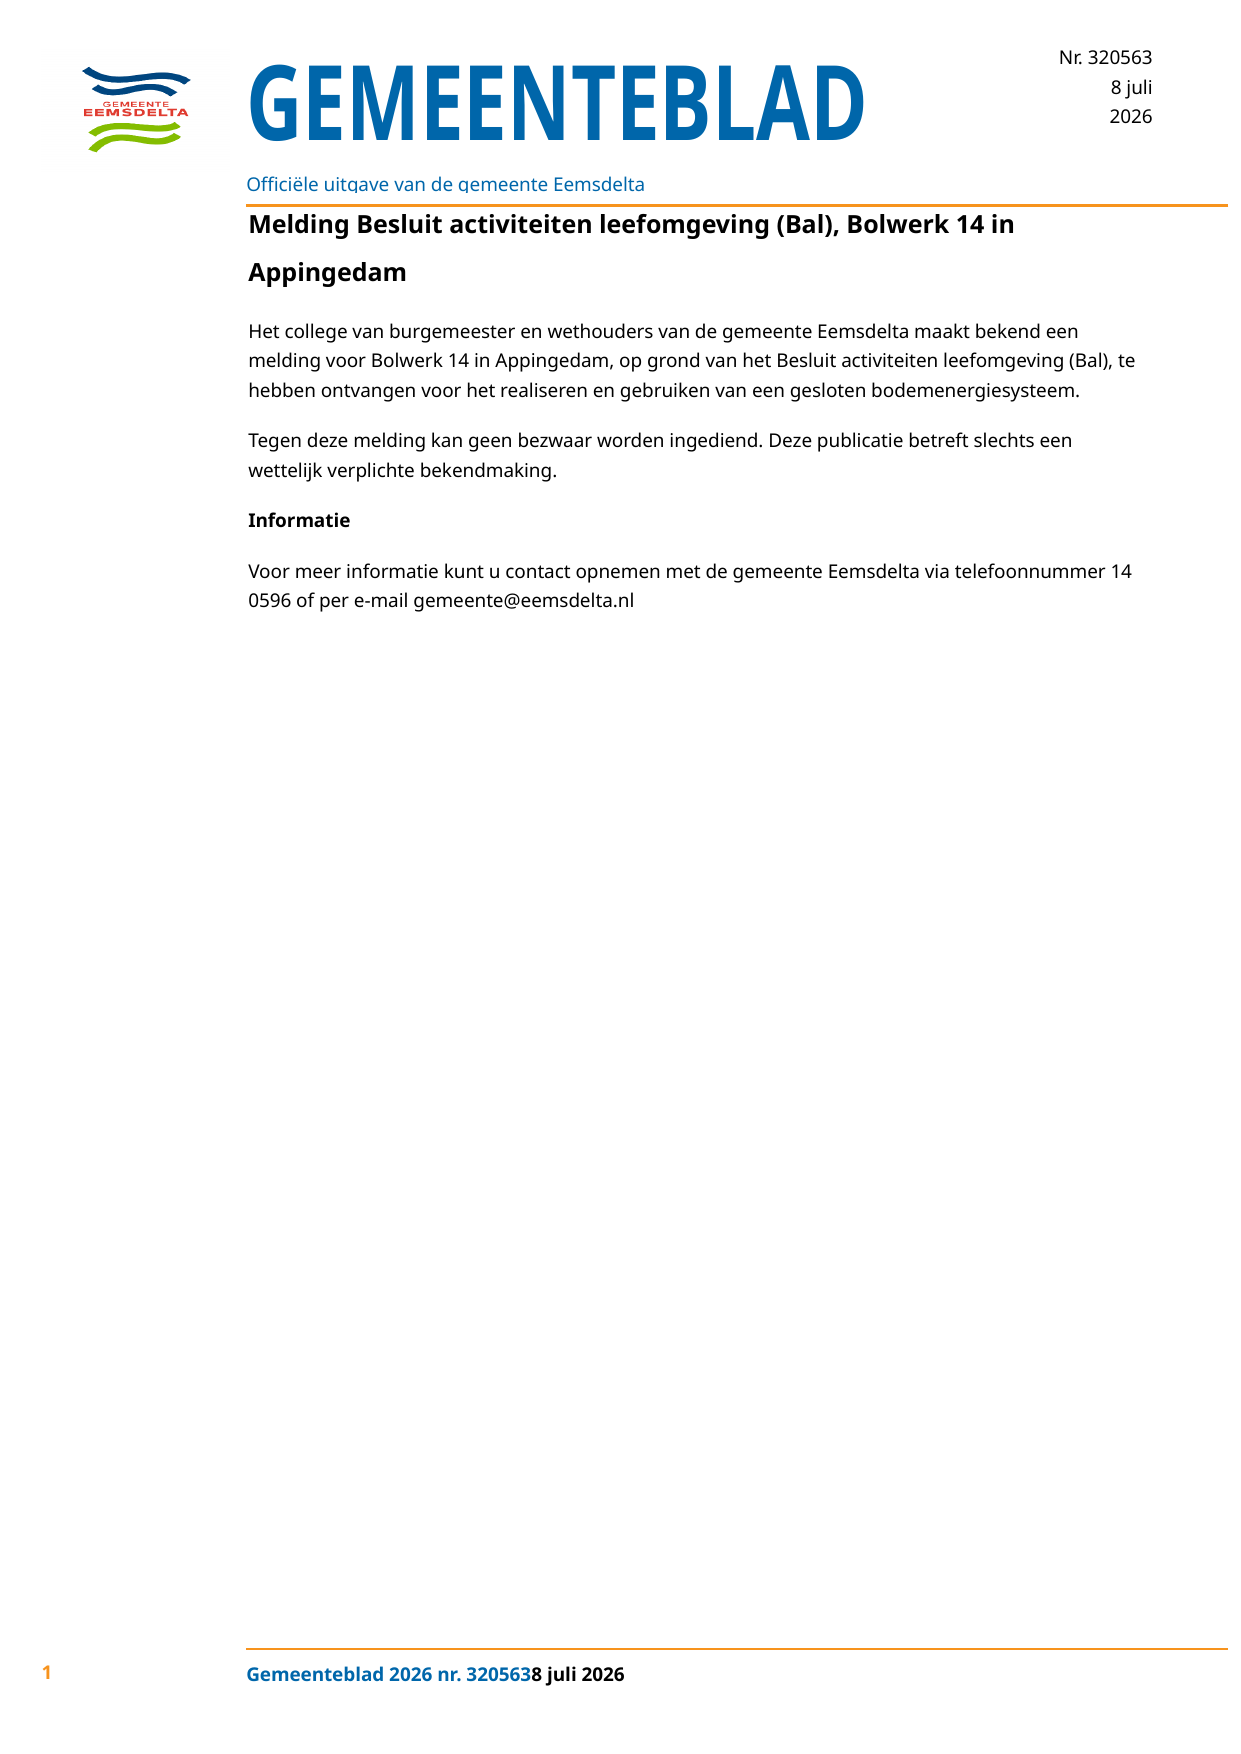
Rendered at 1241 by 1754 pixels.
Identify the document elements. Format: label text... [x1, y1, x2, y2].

text Tegen deze melding kan geen bezwaar worden ingediend. Deze publicatie betreft slechts een wettelijk verplichte bekendmaking. [248, 427, 1152, 483]
text Voor meer informatie kunt u contact opnemen met de gemeente Eemsdelta via telefoonnummer 14 0596 of per e-mail gemeente@eemsdelta.nl [248, 558, 1152, 613]
text Melding Besluit activiteiten leefomgeving (Bal), Bolwerk 14 in Appingedam [248, 207, 1152, 288]
picture [41, 47, 231, 172]
text Het college van burgemeester en wethouders van de gemeente Eemsdelta maakt bekend een melding voor Bolwerk 14 in Appingedam, op grond van het Besluit activiteiten leefomgeving (Bal), te hebben ontvangen voor het realiseren en gebruiken van een gesloten bodemenergiesysteem. [248, 318, 1152, 403]
text Informatie [248, 507, 1152, 533]
